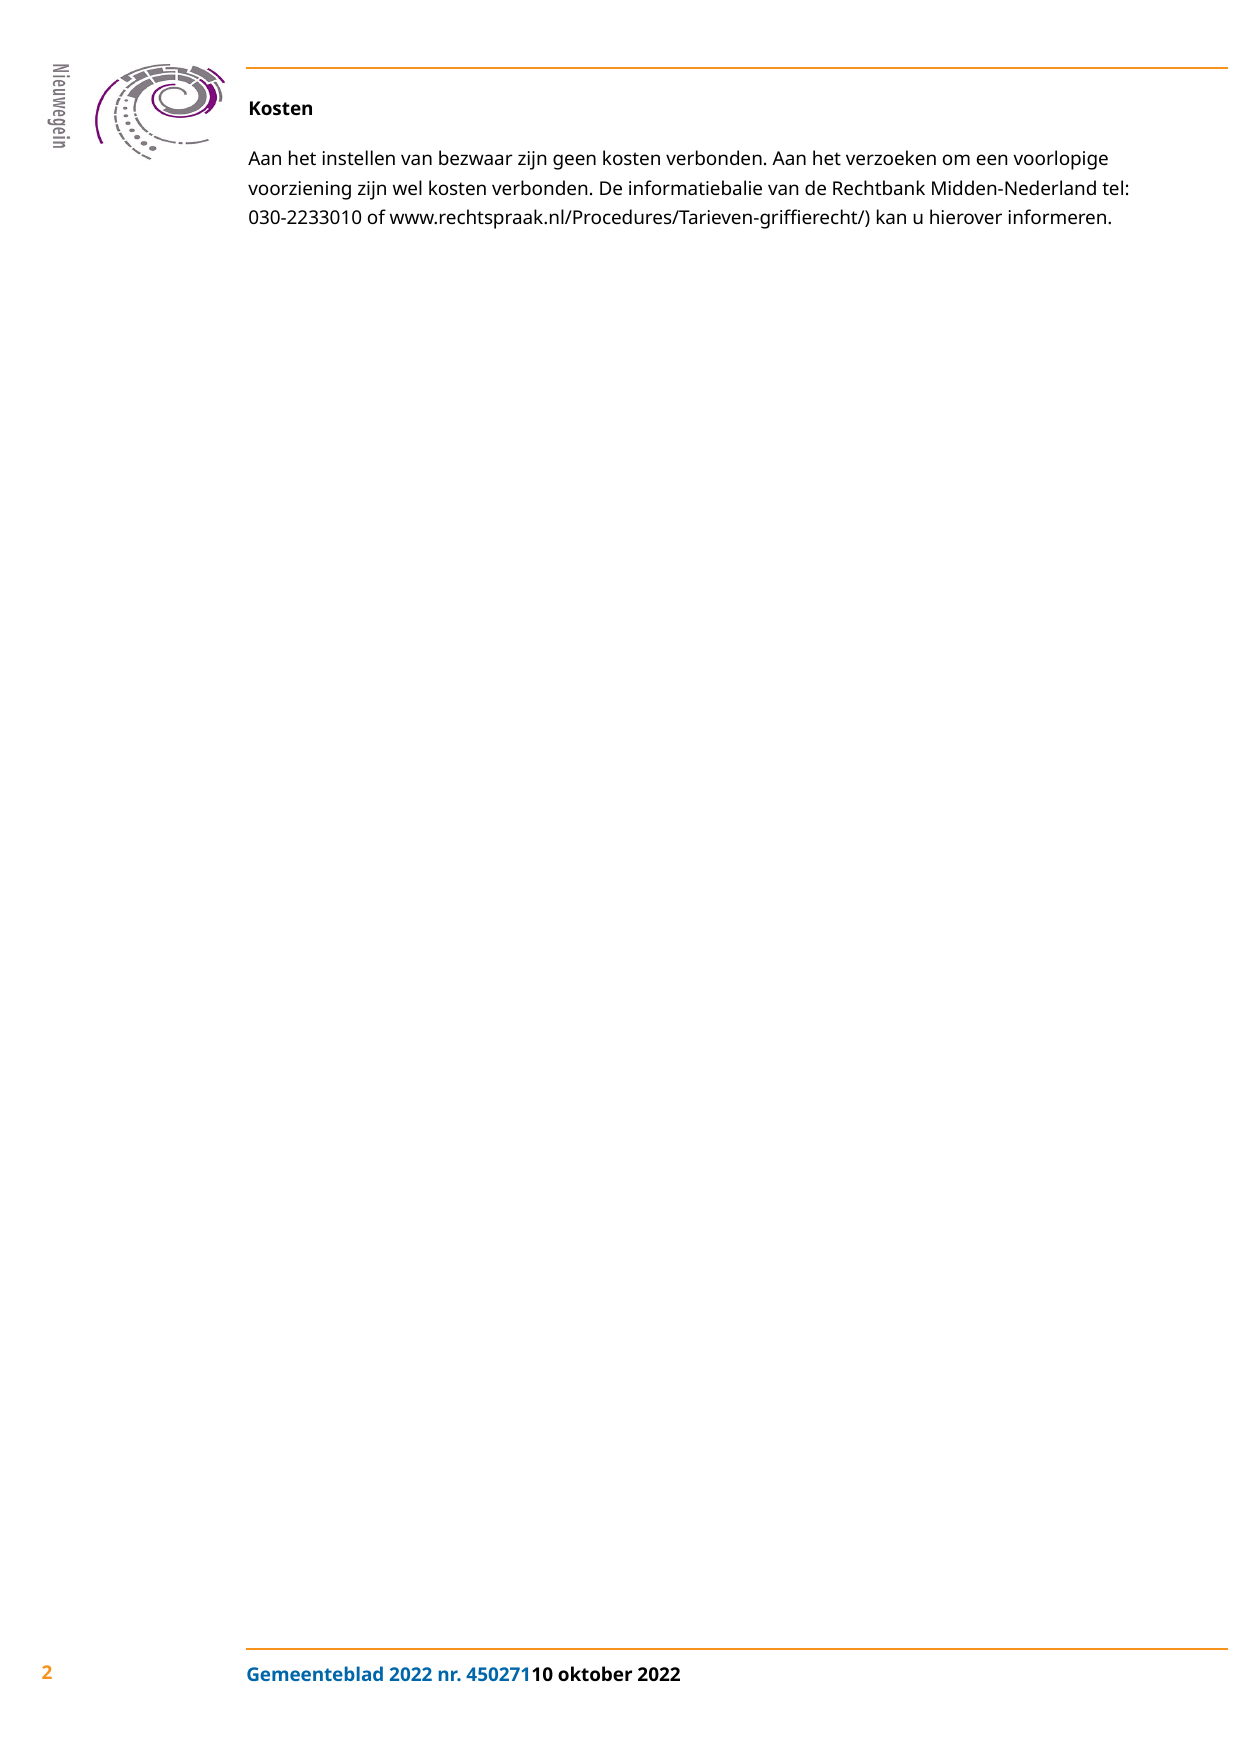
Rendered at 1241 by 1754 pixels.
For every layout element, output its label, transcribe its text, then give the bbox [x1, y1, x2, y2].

picture [41, 47, 231, 172]
text Kosten [248, 95, 1152, 121]
text Aan het instellen van bezwaar zijn geen kosten verbonden. Aan het verzoeken om een voorlopige voorziening zijn wel kosten verbonden. De informatiebalie van de Rechtbank Midden-Nederland tel: 030-2233010 of www.rechtspraak.nl/Procedures/Tarieven-griffierecht/) kan u hierover informeren. [248, 145, 1152, 230]
